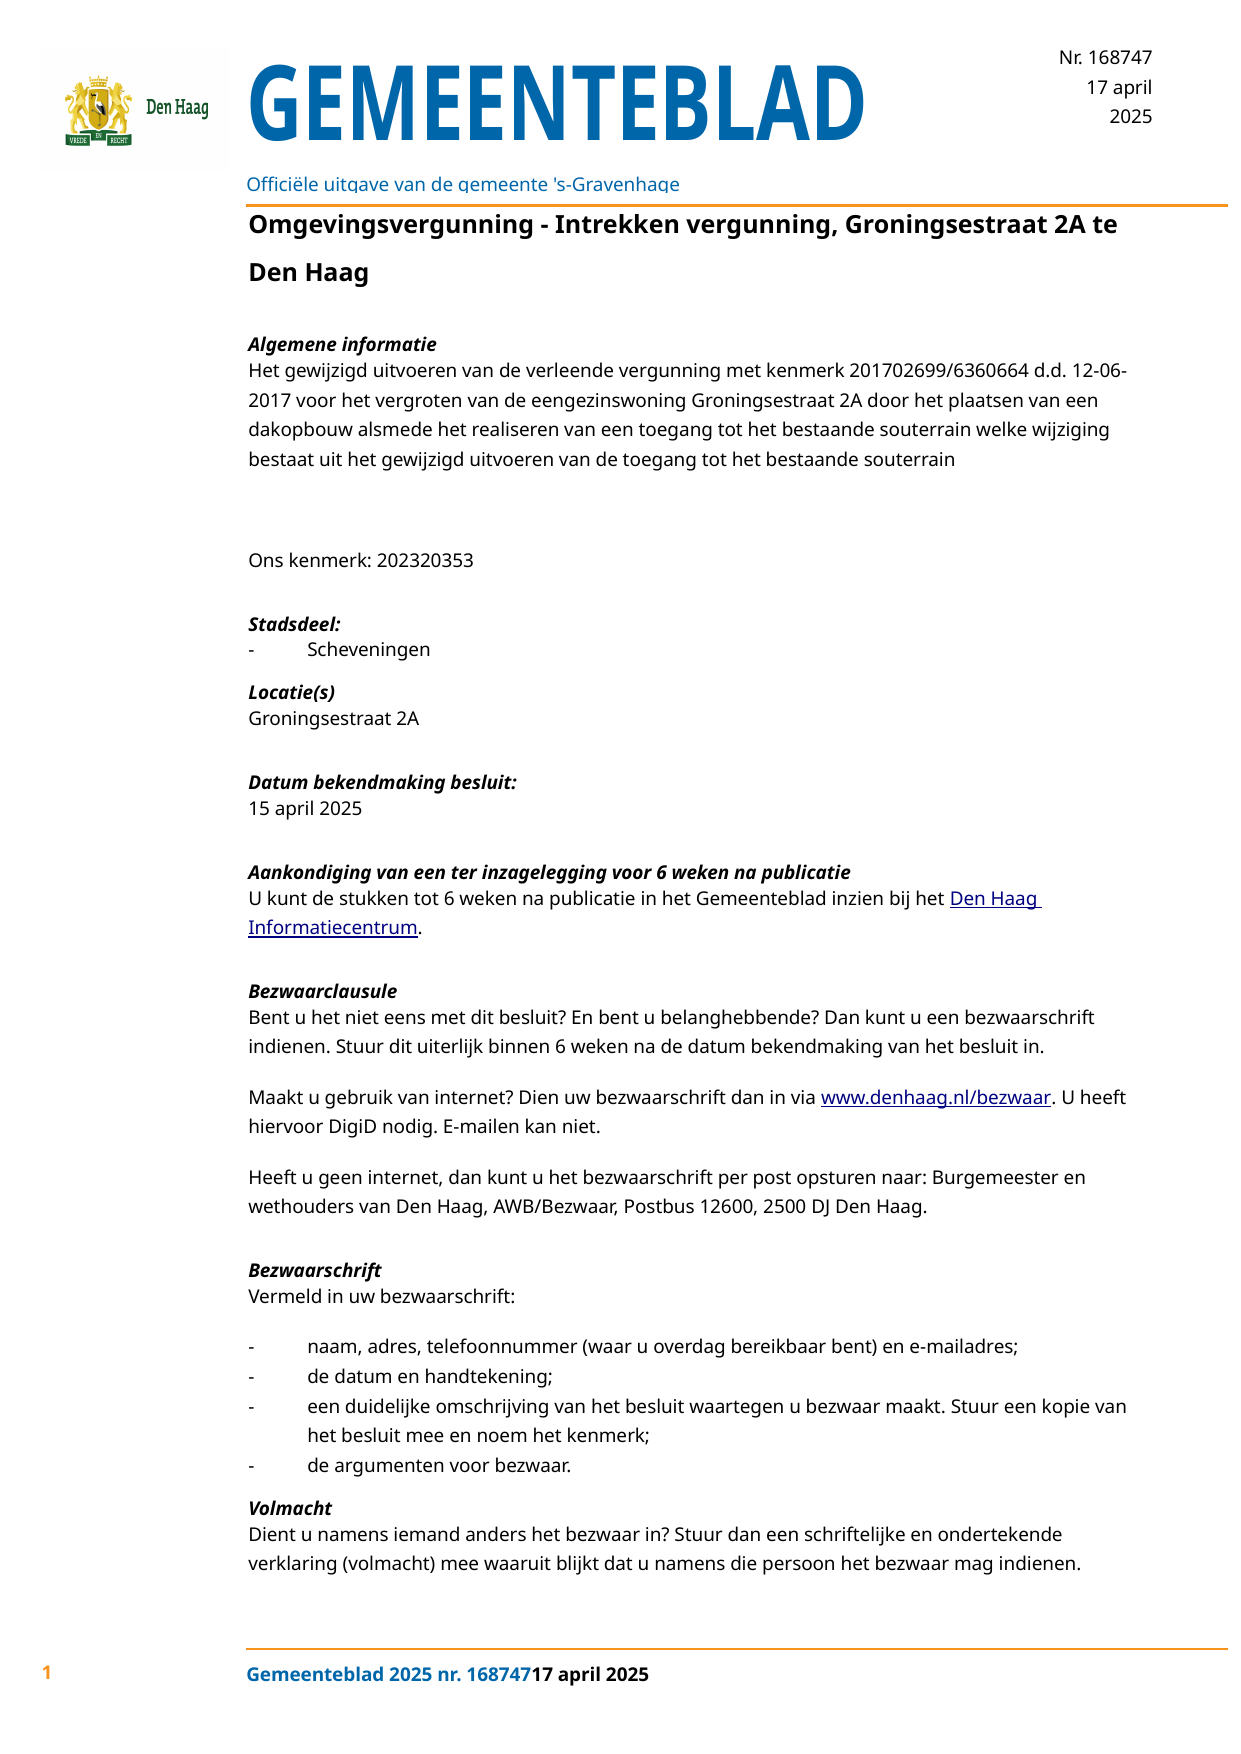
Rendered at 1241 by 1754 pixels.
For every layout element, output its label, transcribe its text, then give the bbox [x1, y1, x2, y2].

text Bezwaarclausule [248, 978, 1152, 1004]
text Volmacht [248, 1495, 1152, 1521]
list naam, adres, telefoonnummer (waar u overdag bereikbaar bent) en e-mailadres; [248, 1334, 1152, 1359]
list Scheveningen [248, 636, 1152, 662]
text Groningsestraat 2A [248, 705, 1152, 731]
text 15 april 2025 [248, 795, 1152, 821]
text Bent u het niet eens met dit besluit? En bent u belanghebbende? Dan kunt u een bezwaarschrift indienen. Stuur dit uiterlijk binnen 6 weken na de datum bekendmaking van het besluit in. [248, 1004, 1152, 1059]
text Stadsdeel: [248, 611, 1152, 636]
text Bezwaarschrift [248, 1257, 1152, 1283]
text Algemene informatie [248, 331, 1152, 357]
text Ons kenmerk: 202320353 [248, 547, 1152, 572]
text Aankondiging van een ter inzagelegging voor 6 weken na publicatie [248, 859, 1152, 885]
text U kunt de stukken tot 6 weken na publicatie in het Gemeenteblad inzien bij het Den Haag Informatiecentrum. [248, 885, 1152, 940]
text Dient u namens iemand anders het bezwaar in? Stuur dan een schriftelijke en ondertekende verklaring (volmacht) mee waaruit blijkt dat u namens die persoon het bezwaar mag indienen. [248, 1521, 1152, 1576]
text Het gewijzigd uitvoeren van de verleende vergunning met kenmerk 201702699/6360664 d.d. 12-06-2017 voor het vergroten van de eengezinswoning Groningsestraat 2A door het plaatsen van een dakopbouw alsmede het realiseren van een toegang tot het bestaande souterrain welke wijziging bestaat uit het gewijzigd uitvoeren van de toegang tot het bestaande souterrain [248, 357, 1152, 472]
picture [41, 47, 231, 172]
text Locatie(s) [248, 679, 1152, 705]
text Vermeld in uw bezwaarschrift: [248, 1283, 1152, 1309]
list de argumenten voor bezwaar. [248, 1452, 1152, 1478]
text Maakt u gebruik van internet? Dien uw bezwaarschrift dan in via www.denhaag.nl/bezwaar. U heeft hiervoor DigiD nodig. E-mailen kan niet. [248, 1084, 1152, 1139]
list de datum en handtekening; [248, 1363, 1152, 1389]
text Datum bekendmaking besluit: [248, 769, 1152, 795]
text Heeft u geen internet, dan kunt u het bezwaarschrift per post opsturen naar: Burgemeester en wethouders van Den Haag, AWB/Bezwaar, Postbus 12600, 2500 DJ Den Haag. [248, 1164, 1152, 1219]
list een duidelijke omschrijving van het besluit waartegen u bezwaar maakt. Stuur een kopie van het besluit mee en noem het kenmerk; [248, 1393, 1152, 1448]
text Omgevingsvergunning - Intrekken vergunning, Groningsestraat 2A te Den Haag [248, 207, 1152, 288]
